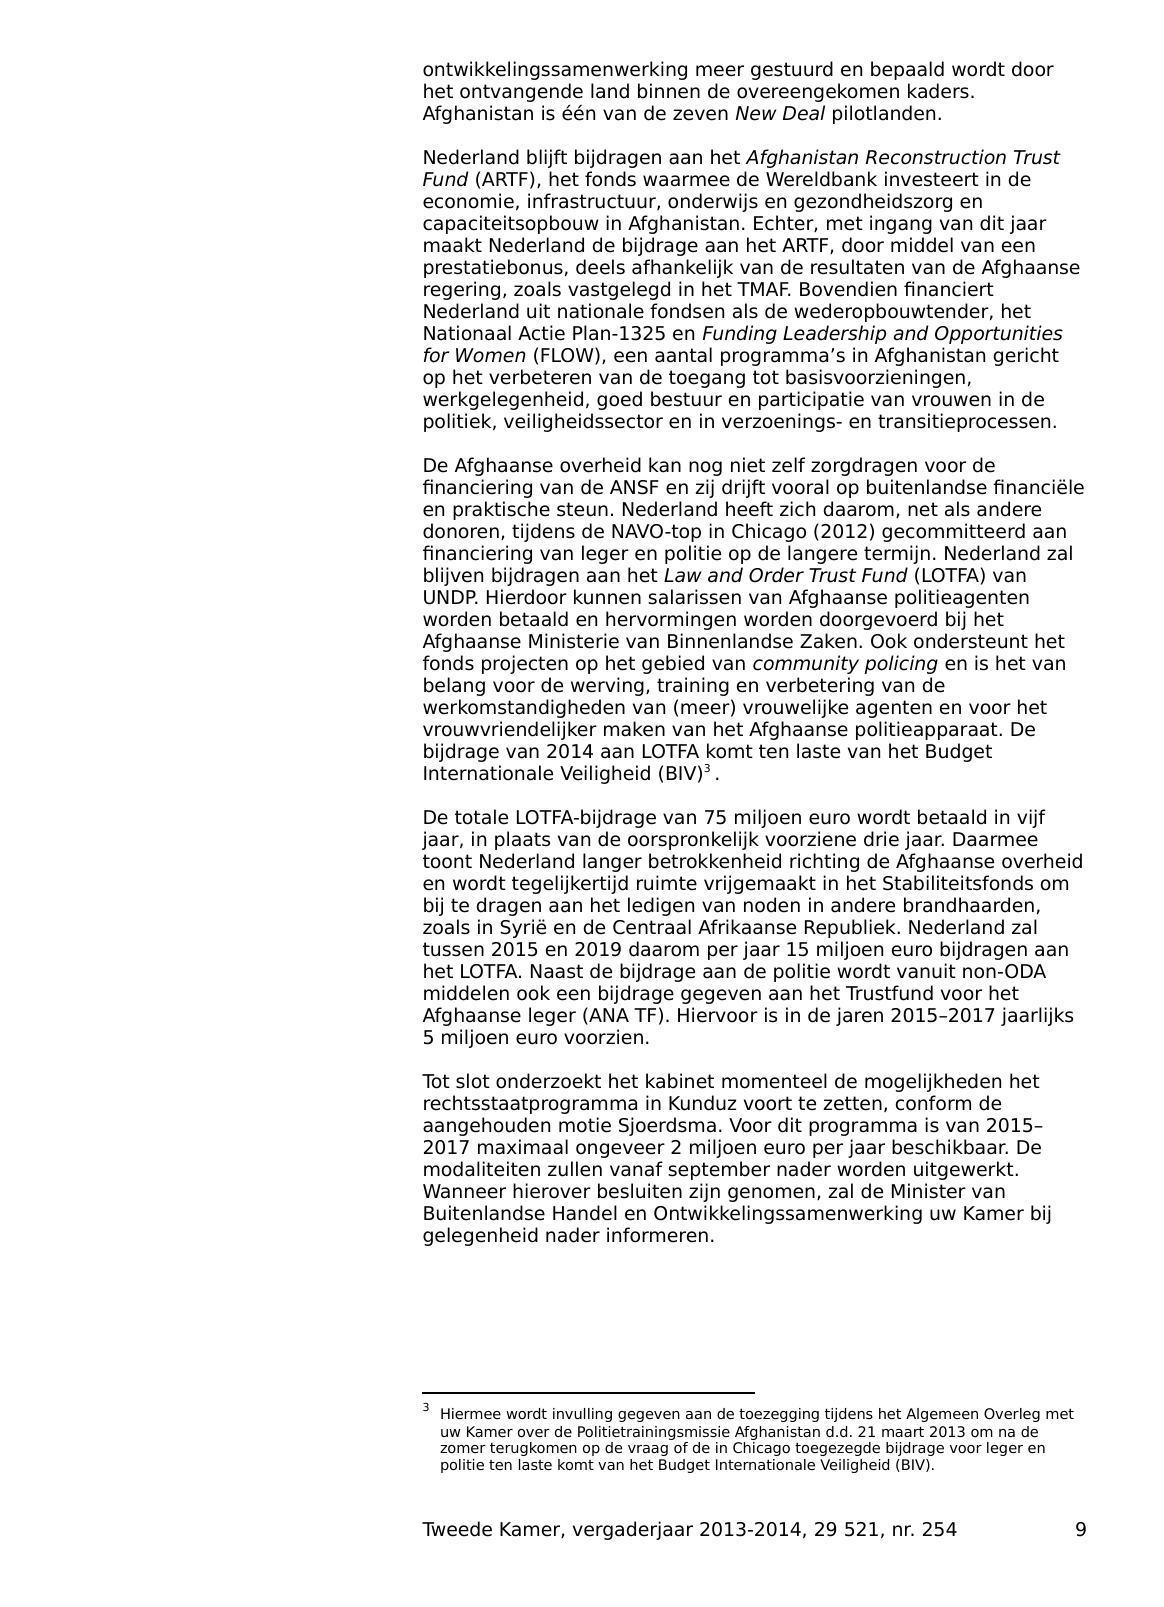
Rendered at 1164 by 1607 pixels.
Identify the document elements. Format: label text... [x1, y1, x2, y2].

text De Afghaanse overheid kan nog niet zelf zorgdragen voor de financiering van de ANSF en zij drijft vooral op buitenlandse financiële en praktische steun. Nederland heeft zich daarom, net als andere donoren, tijdens de NAVO-top in Chicago (2012) gecommitteerd aan financiering van leger en politie op de langere termijn. Nederland zal blijven bijdragen aan het Law and Order Trust Fund (LOTFA) van UNDP. Hierdoor kunnen salarissen van Afghaanse politieagenten worden betaald en hervormingen worden doorgevoerd bij het Afghaanse Ministerie van Binnenlandse Zaken. Ook ondersteunt het fonds projecten op het gebied van community policing en is het van belang voor de werving, training en verbetering van de werkomstandigheden van (meer) vrouwelijke agenten en voor het vrouwvriendelijker maken van het Afghaanse politieapparaat. De bijdrage van 2014 aan LOTFA komt ten laste van het Budget Internationale Veiligheid (BIV). [422, 455, 1087, 785]
text ontwikkelingssamenwerking meer gestuurd en bepaald wordt door het ontvangende land binnen de overeengekomen kaders. Afghanistan is één van de zeven New Deal pilotlanden. [422, 59, 1087, 125]
text De totale LOTFA-bijdrage van 75 miljoen euro wordt betaald in vijf jaar, in plaats van de oorspronkelijk voorziene drie jaar. Daarmee toont Nederland langer betrokkenheid richting de Afghaanse overheid en wordt tegelijkertijd ruimte vrijgemaakt in het Stabiliteitsfonds om bij te dragen aan het ledigen van noden in andere brandhaarden, zoals in Syrië en de Centraal Afrikaanse Republiek. Nederland zal tussen 2015 en 2019 daarom per jaar 15 miljoen euro bijdragen aan het LOTFA. Naast de bijdrage aan de politie wordt vanuit non-ODA middelen ook een bijdrage gegeven aan het Trustfund voor het Afghaanse leger (ANA TF). Hiervoor is in de jaren 2015–2017 jaarlijks 5 miljoen euro voorzien. [422, 807, 1087, 1049]
text Hiermee wordt invulling gegeven aan de toezegging tijdens het Algemeen Overleg met uw Kamer over de Politietrainingsmissie Afghanistan d.d. 21 maart 2013 om na de zomer terugkomen op de vraag of de in Chicago toegezegde bijdrage voor leger en politie ten laste komt van het Budget Internationale Veiligheid (BIV). [422, 1402, 1087, 1474]
text Nederland blijft bijdragen aan het Afghanistan Reconstruction Trust Fund (ARTF), het fonds waarmee de Wereldbank investeert in de economie, infrastructuur, onderwijs en gezondheidszorg en capaciteitsopbouw in Afghanistan. Echter, met ingang van dit jaar maakt Nederland de bijdrage aan het ARTF, door middel van een prestatiebonus, deels afhankelijk van de resultaten van de Afghaanse regering, zoals vastgelegd in het TMAF. Bovendien financiert Nederland uit nationale fondsen als de wederopbouwtender, het Nationaal Actie Plan-1325 en Funding Leadership and Opportunities for Women (FLOW), een aantal programma’s in Afghanistan gericht op het verbeteren van de toegang tot basisvoorzieningen, werkgelegenheid, goed bestuur en participatie van vrouwen in de politiek, veiligheidssector en in verzoenings- en transitieprocessen. [422, 147, 1087, 433]
text Tot slot onderzoekt het kabinet momenteel de mogelijkheden het rechtsstaatprogramma in Kunduz voort te zetten, conform de aangehouden motie Sjoerdsma. Voor dit programma is van 2015–2017 maximaal ongeveer 2 miljoen euro per jaar beschikbaar. De modaliteiten zullen vanaf september nader worden uitgewerkt. Wanneer hierover besluiten zijn genomen, zal de Minister van Buitenlandse Handel en Ontwikkelingssamenwerking uw Kamer bij gelegenheid nader informeren. [422, 1071, 1087, 1247]
